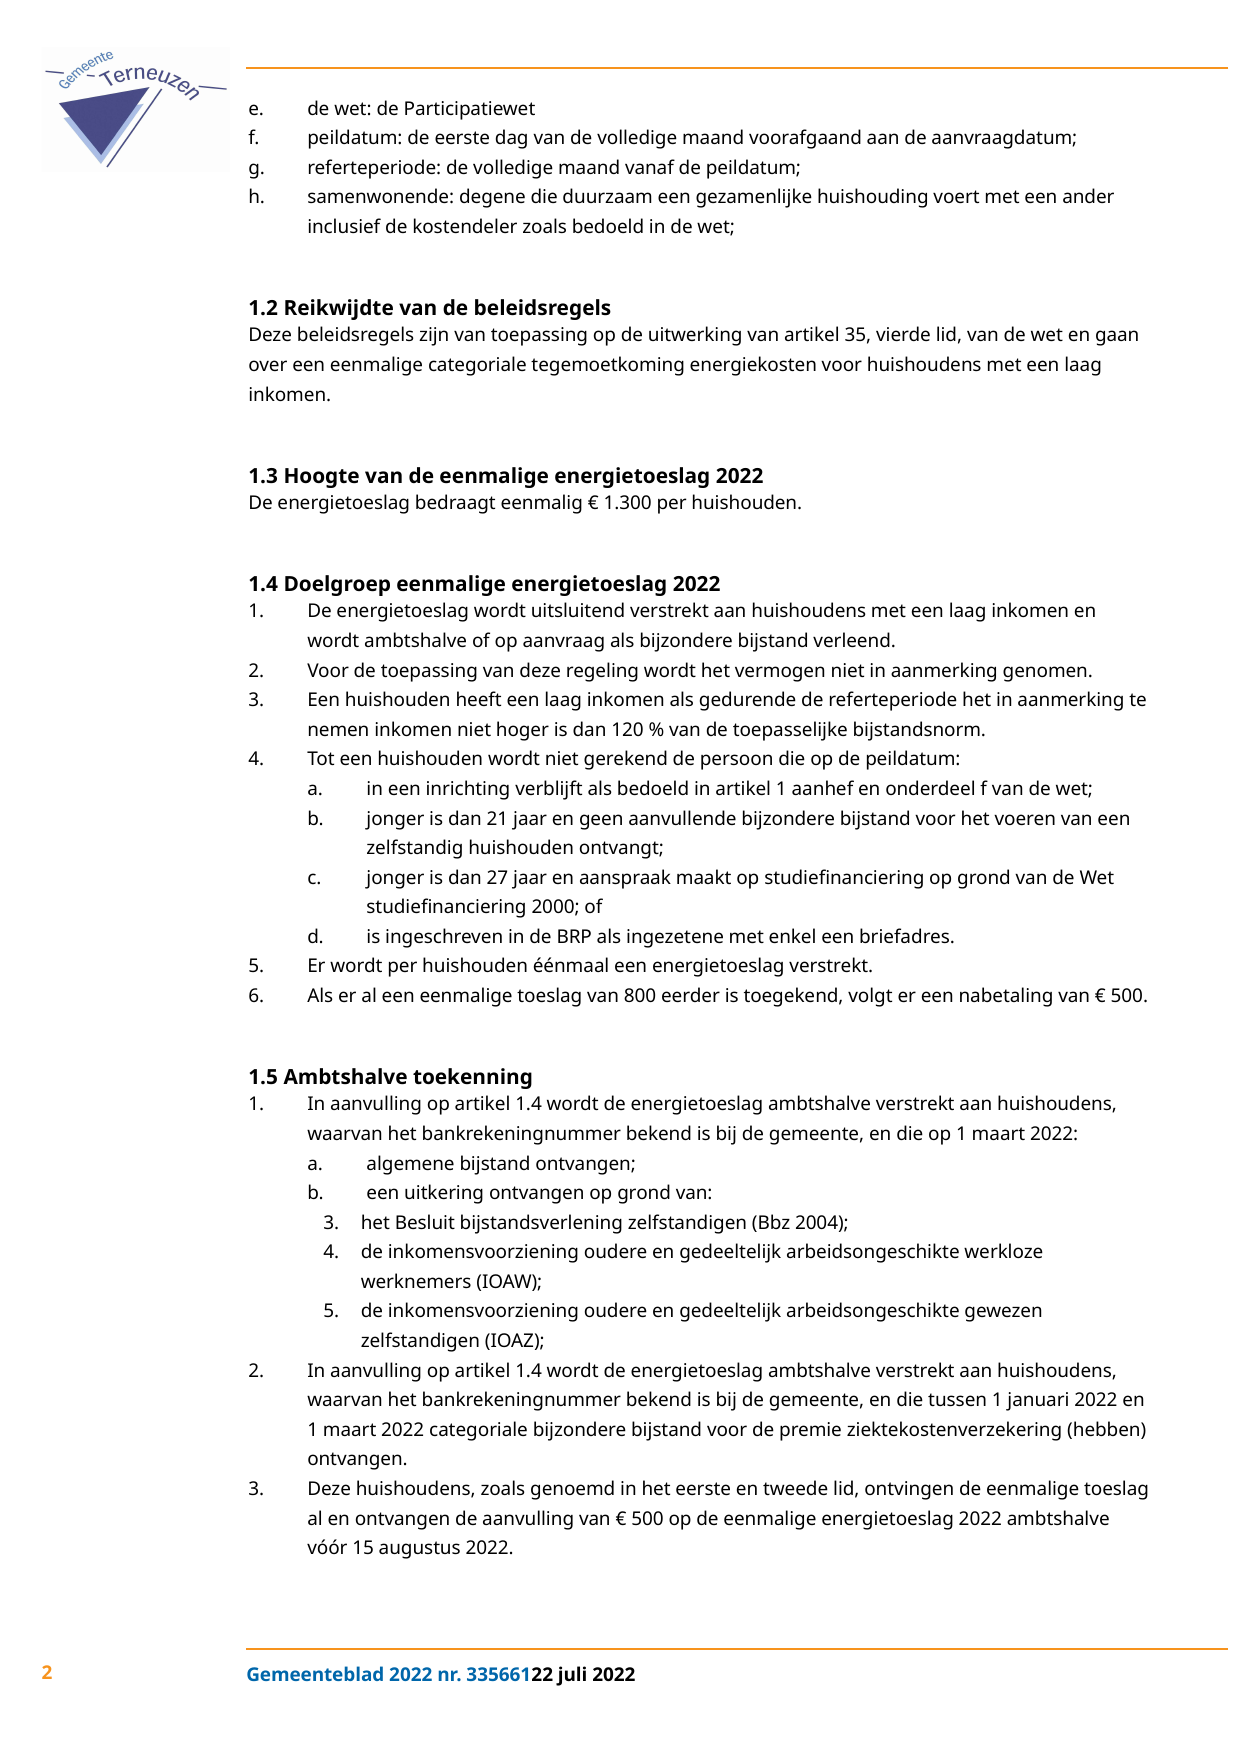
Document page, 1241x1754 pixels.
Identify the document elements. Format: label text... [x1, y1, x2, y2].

list de wet: de Participatiewet [248, 95, 1152, 121]
list is ingeschreven in de BRP als ingezetene met enkel een briefadres. [307, 923, 1152, 949]
text De energietoeslag bedraagt eenmalig € 1.300 per huishouden. [248, 489, 1152, 515]
text 1.2 Reikwijdte van de beleidsregels [248, 293, 1152, 322]
list In aanvulling op artikel 1.4 wordt de energietoeslag ambtshalve verstrekt aan huishoudens, waarvan het bankrekeningnummer bekend is bij de gemeente, en die tussen 1 januari 2022 en 1 maart 2022 categoriale bijzondere bijstand voor de premie ziektekostenverzekering (hebben) ontvangen. [248, 1357, 1152, 1471]
text 1.4 Doelgroep eenmalige energietoeslag 2022 [248, 569, 1152, 598]
list Voor de toepassing van deze regeling wordt het vermogen niet in aanmerking genomen. [248, 657, 1152, 682]
list referteperiode: de volledige maand vanaf de peildatum; [248, 154, 1152, 180]
list samenwonende: degene die duurzaam een gezamenlijke huishouding voert met een ander inclusief de kostendeler zoals bedoeld in de wet; [248, 183, 1152, 239]
list Een huishouden heeft een laag inkomen als gedurende de referteperiode het in aanmerking te nemen inkomen niet hoger is dan 120 % van de toepasselijke bijstandsnorm. [248, 686, 1152, 742]
list jonger is dan 27 jaar en aanspraak maakt op studiefinanciering op grond van de Wet studiefinanciering 2000; of [307, 864, 1152, 919]
text Deze beleidsregels zijn van toepassing op de uitwerking van artikel 35, vierde lid, van de wet en gaan over een eenmalige categoriale tegemoetkoming energiekosten voor huishoudens met een laag inkomen. [248, 322, 1152, 406]
list de inkomensvoorziening oudere en gedeeltelijk arbeidsongeschikte werkloze werknemers (IOAW); [323, 1238, 1152, 1294]
list De energietoeslag wordt uitsluitend verstrekt aan huishoudens met een laag inkomen en wordt ambtshalve of op aanvraag als bijzondere bijstand verleend. [248, 598, 1152, 653]
list de inkomensvoorziening oudere en gedeeltelijk arbeidsongeschikte gewezen zelfstandigen (IOAZ); [323, 1298, 1152, 1353]
list jonger is dan 21 jaar en geen aanvullende bijzondere bijstand voor het voeren van een zelfstandig huishouden ontvangt; [307, 805, 1152, 860]
list peildatum: de eerste dag van de volledige maand voorafgaand aan de aanvraagdatum; [248, 124, 1152, 150]
list algemene bijstand ontvangen; [307, 1150, 1152, 1176]
list Deze huishoudens, zoals genoemd in het eerste en tweede lid, ontvingen de eenmalige toeslag al en ontvangen de aanvulling van € 500 op de eenmalige energietoeslag 2022 ambtshalve vóór 15 augustus 2022. [248, 1475, 1152, 1560]
text 1.5 Ambtshalve toekenning [248, 1062, 1152, 1091]
list in een inrichting verblijft als bedoeld in artikel 1 aanhef en onderdeel f van de wet; [307, 775, 1152, 801]
list Tot een huishouden wordt niet gerekend de persoon die op de peildatum: [248, 746, 1152, 771]
list het Besluit bijstandsverlening zelfstandigen (Bbz 2004); [323, 1209, 1152, 1235]
text 1.3 Hoogte van de eenmalige energietoeslag 2022 [248, 461, 1152, 489]
list In aanvulling op artikel 1.4 wordt de energietoeslag ambtshalve verstrekt aan huishoudens, waarvan het bankrekeningnummer bekend is bij de gemeente, en die op 1 maart 2022: [248, 1091, 1152, 1146]
list een uitkering ontvangen op grond van: [307, 1179, 1152, 1205]
list Als er al een eenmalige toeslag van 800 eerder is toegekend, volgt er een nabetaling van € 500. [248, 982, 1152, 1008]
list Er wordt per huishouden éénmaal een energietoeslag verstrekt. [248, 953, 1152, 978]
picture [41, 47, 231, 172]
